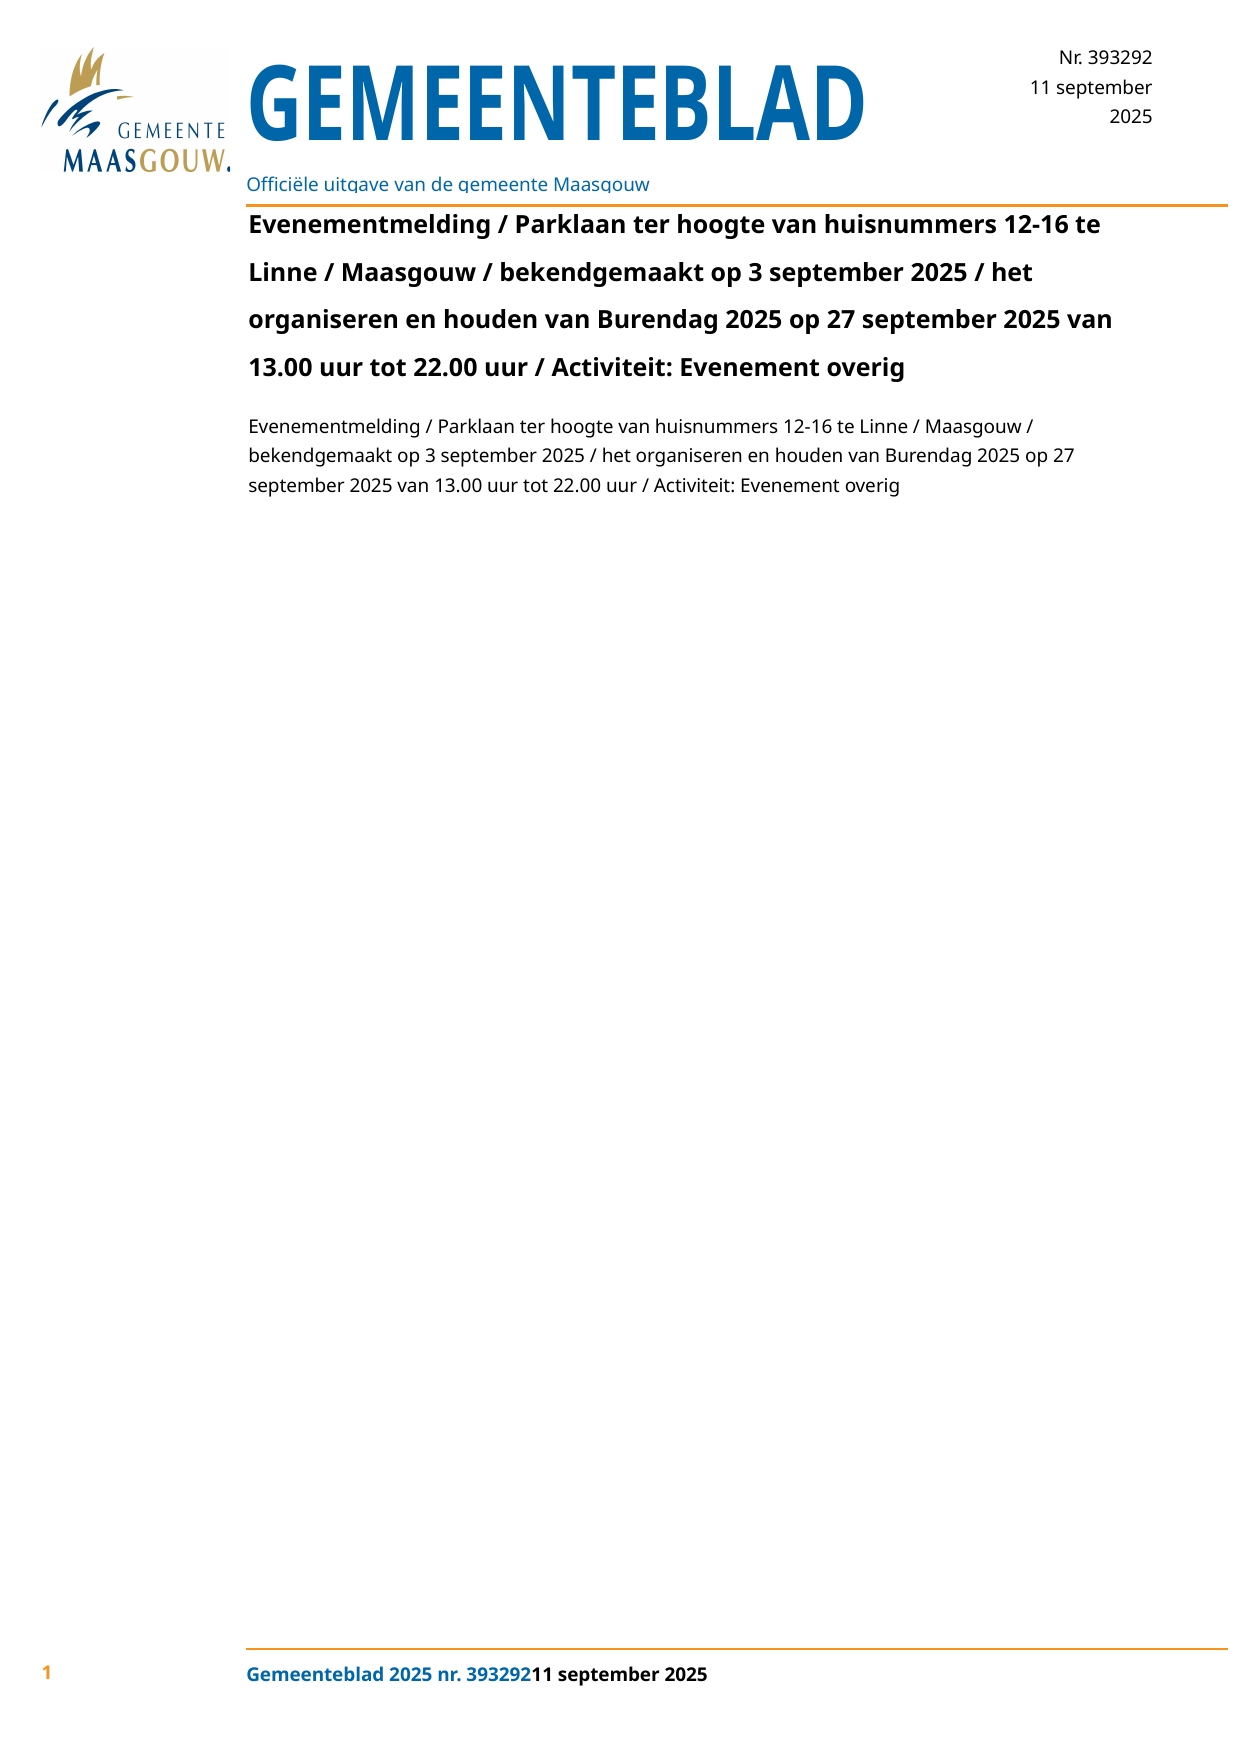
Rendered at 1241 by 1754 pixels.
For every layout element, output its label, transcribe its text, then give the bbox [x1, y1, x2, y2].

text Evenementmelding / Parklaan ter hoogte van huisnummers 12-16 te Linne / Maasgouw / bekendgemaakt op 3 september 2025 / het organiseren en houden van Burendag 2025 op 27 september 2025 van 13.00 uur tot 22.00 uur / Activiteit: Evenement overig [248, 207, 1152, 384]
picture [41, 47, 231, 172]
text Evenementmelding / Parklaan ter hoogte van huisnummers 12-16 te Linne / Maasgouw / bekendgemaakt op 3 september 2025 / het organiseren en houden van Burendag 2025 op 27 september 2025 van 13.00 uur tot 22.00 uur / Activiteit: Evenement overig [248, 413, 1152, 498]
